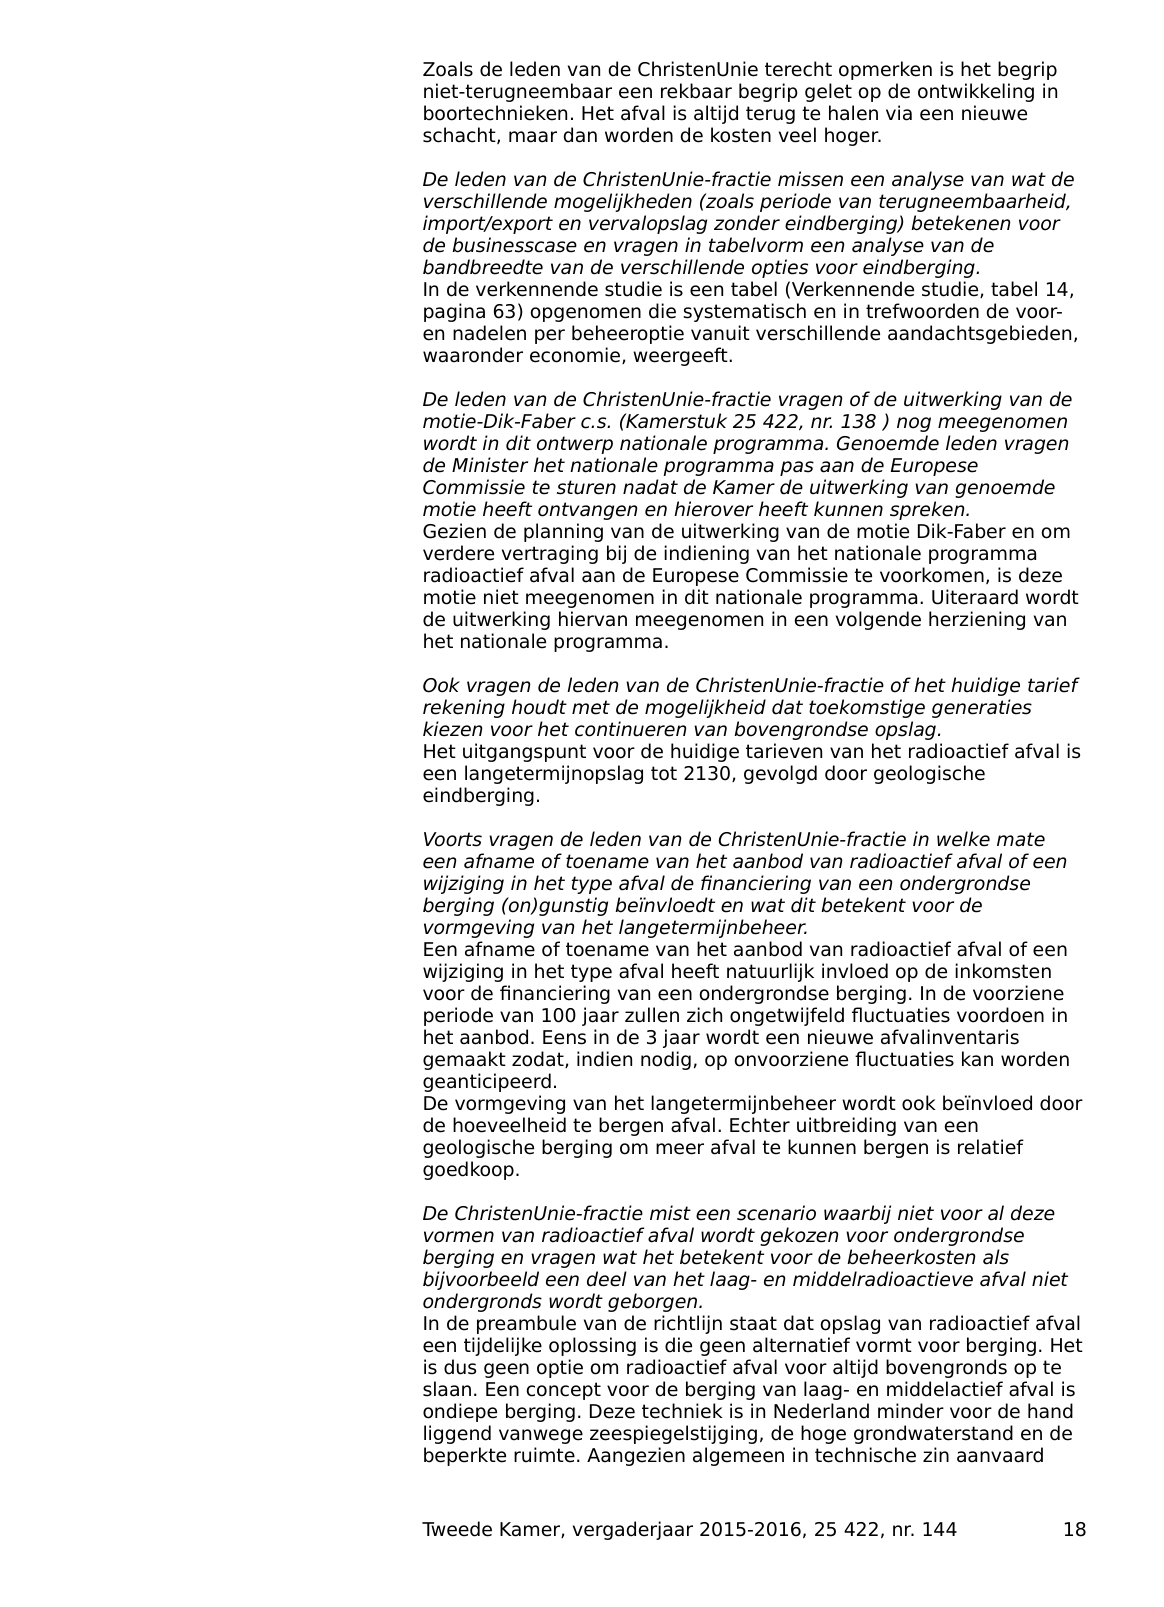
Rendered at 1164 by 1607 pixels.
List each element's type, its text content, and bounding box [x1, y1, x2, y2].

text Zoals de leden van de ChristenUnie terecht opmerken is het begrip niet-terugneembaar een rekbaar begrip gelet op de ontwikkeling in boortechnieken. Het afval is altijd terug te halen via een nieuwe schacht, maar dan worden de kosten veel hoger. [422, 59, 1087, 147]
text Het uitgangspunt voor de huidige tarieven van het radioactief afval is een langetermijnopslag tot 2130, gevolgd door geologische eindberging. [422, 741, 1087, 807]
text De vormgeving van het langetermijnbeheer wordt ook beïnvloed door de hoeveelheid te bergen afval. Echter uitbreiding van een geologische berging om meer afval te kunnen bergen is relatief goedkoop. [422, 1093, 1087, 1181]
text In de verkennende studie is een tabel (Verkennende studie, tabel 14, pagina 63) opgenomen die systematisch en in trefwoorden de voor- en nadelen per beheeroptie vanuit verschillende aandachtsgebieden, waaronder economie, weergeeft. [422, 279, 1087, 367]
text Voorts vragen de leden van de ChristenUnie-fractie in welke mate een afname of toename van het aanbod van radioactief afval of een wijziging in het type afval de financiering van een ondergrondse berging (on)gunstig beïnvloedt en wat dit betekent voor de vormgeving van het langetermijnbeheer. [422, 829, 1087, 939]
text Gezien de planning van de uitwerking van de motie Dik-Faber en om verdere vertraging bij de indiening van het nationale programma radioactief afval aan de Europese Commissie te voorkomen, is deze motie niet meegenomen in dit nationale programma. Uiteraard wordt de uitwerking hiervan meegenomen in een volgende herziening van het nationale programma. [422, 521, 1087, 653]
text Ook vragen de leden van de ChristenUnie-fractie of het huidige tarief rekening houdt met de mogelijkheid dat toekomstige generaties kiezen voor het continueren van bovengrondse opslag. [422, 675, 1087, 741]
text De leden van de ChristenUnie-fractie vragen of de uitwerking van de motie-Dik-Faber c.s. (Kamerstuk 25 422, nr. 138 ) nog meegenomen wordt in dit ontwerp nationale programma. Genoemde leden vragen de Minister het nationale programma pas aan de Europese Commissie te sturen nadat de Kamer de uitwerking van genoemde motie heeft ontvangen en hierover heeft kunnen spreken. [422, 389, 1087, 521]
text De leden van de ChristenUnie-fractie missen een analyse van wat de verschillende mogelijkheden (zoals periode van terugneembaarheid, import/export en vervalopslag zonder eindberging) betekenen voor de businesscase en vragen in tabelvorm een analyse van de bandbreedte van de verschillende opties voor eindberging. [422, 169, 1087, 279]
text De ChristenUnie-fractie mist een scenario waarbij niet voor al deze vormen van radioactief afval wordt gekozen voor ondergrondse berging en vragen wat het betekent voor de beheerkosten als bijvoorbeeld een deel van het laag- en middelradioactieve afval niet ondergronds wordt geborgen. [422, 1203, 1087, 1313]
text Een afname of toename van het aanbod van radioactief afval of een wijziging in het type afval heeft natuurlijk invloed op de inkomsten voor de financiering van een ondergrondse berging. In de voorziene periode van 100 jaar zullen zich ongetwijfeld fluctuaties voordoen in het aanbod. Eens in de 3 jaar wordt een nieuwe afvalinventaris gemaakt zodat, indien nodig, op onvoorziene fluctuaties kan worden geanticipeerd. [422, 939, 1087, 1093]
text In de preambule van de richtlijn staat dat opslag van radioactief afval een tijdelijke oplossing is die geen alternatief vormt voor berging. Het is dus geen optie om radioactief afval voor altijd bovengronds op te slaan. Een concept voor de berging van laag- en middelactief afval is ondiepe berging. Deze techniek is in Nederland minder voor de hand liggend vanwege zeespiegelstijging, de hoge grondwaterstand en de beperkte ruimte. Aangezien algemeen in technische zin aanvaard [422, 1313, 1087, 1467]
